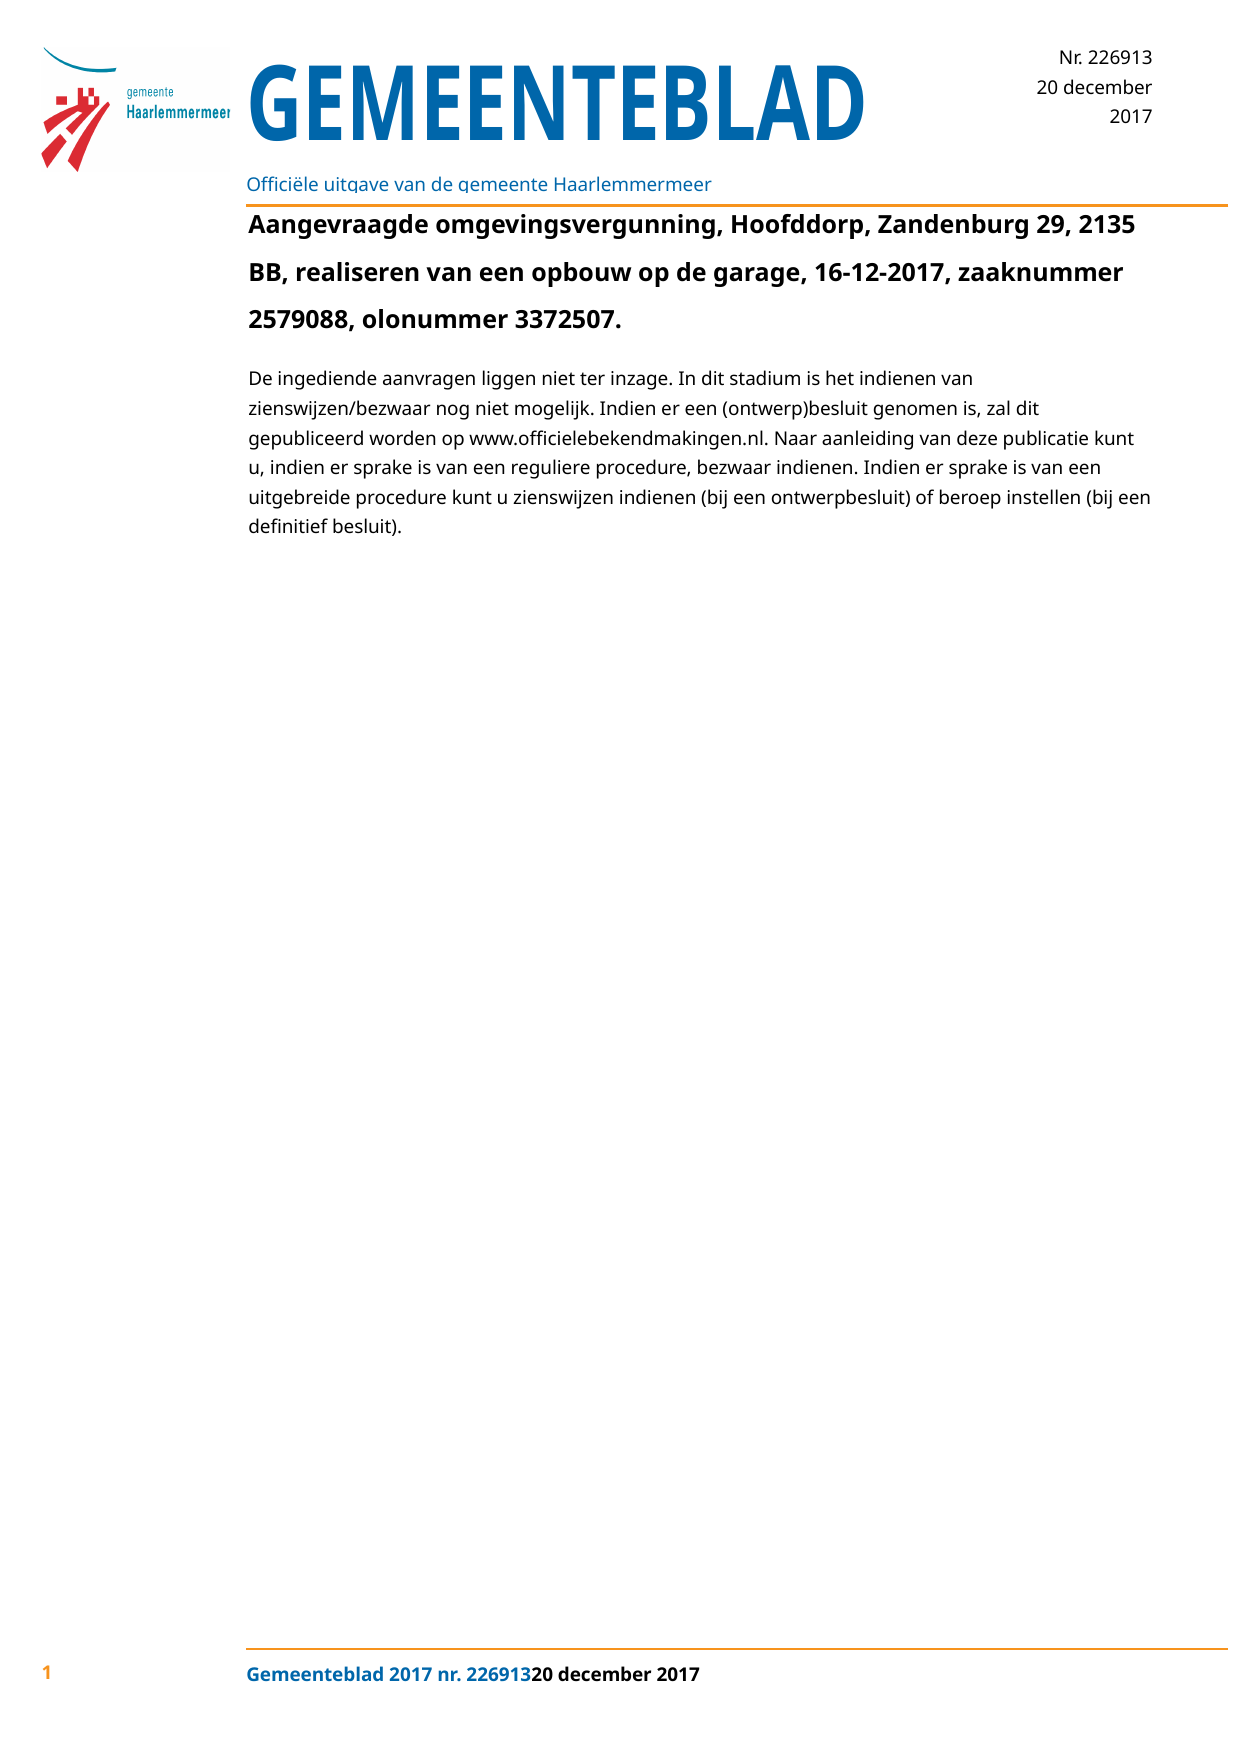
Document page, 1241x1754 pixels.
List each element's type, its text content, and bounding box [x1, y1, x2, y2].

text De ingediende aanvragen liggen niet ter inzage. In dit stadium is het indienen van zienswijzen/bezwaar nog niet mogelijk. Indien er een (ontwerp)besluit genomen is, zal dit gepubliceerd worden op www.officielebekendmakingen.nl. Naar aanleiding van deze publicatie kunt u, indien er sprake is van een reguliere procedure, bezwaar indienen. Indien er sprake is van een uitgebreide procedure kunt u zienswijzen indienen (bij een ontwerpbesluit) of beroep instellen (bij een definitief besluit). [248, 366, 1152, 539]
picture [41, 47, 231, 172]
text Aangevraagde omgevingsvergunning, Hoofddorp, Zandenburg 29, 2135 BB, realiseren van een opbouw op de garage, 16-12-2017, zaaknummer 2579088, olonummer 3372507. [248, 207, 1152, 336]
